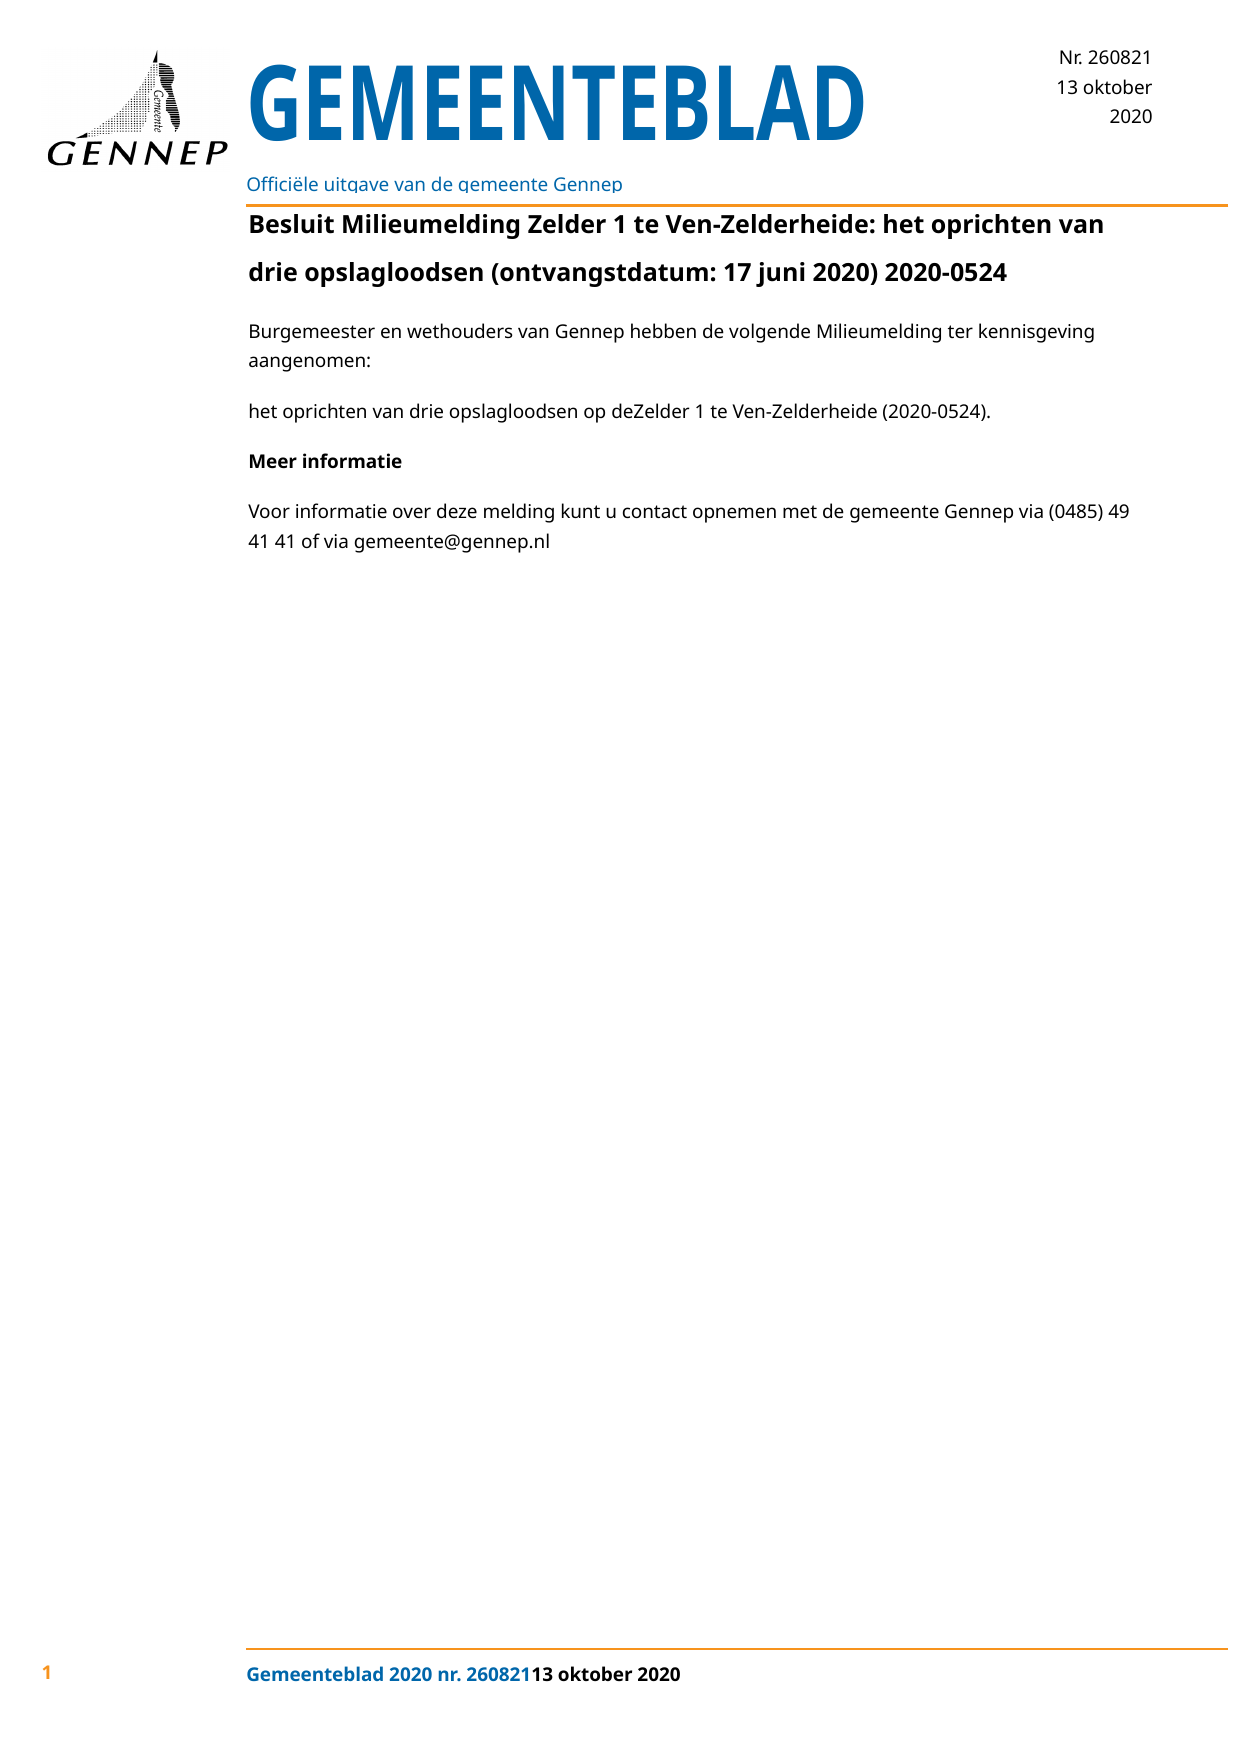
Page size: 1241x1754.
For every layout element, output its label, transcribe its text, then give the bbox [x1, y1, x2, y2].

text het oprichten van drie opslagloodsen op deZelder 1 te Ven-Zelderheide (2020-0524). [248, 398, 1152, 424]
text Meer informatie [248, 448, 1152, 474]
picture [41, 47, 231, 172]
text Burgemeester en wethouders van Gennep hebben de volgende Milieumelding ter kennisgeving aangenomen: [248, 318, 1152, 373]
text Besluit Milieumelding Zelder 1 te Ven-Zelderheide: het oprichten van drie opslagloodsen (ontvangstdatum: 17 juni 2020) 2020-0524 [248, 207, 1152, 288]
text Voor informatie over deze melding kunt u contact opnemen met de gemeente Gennep via (0485) 49 41 41 of via gemeente@gennep.nl [248, 499, 1152, 554]
